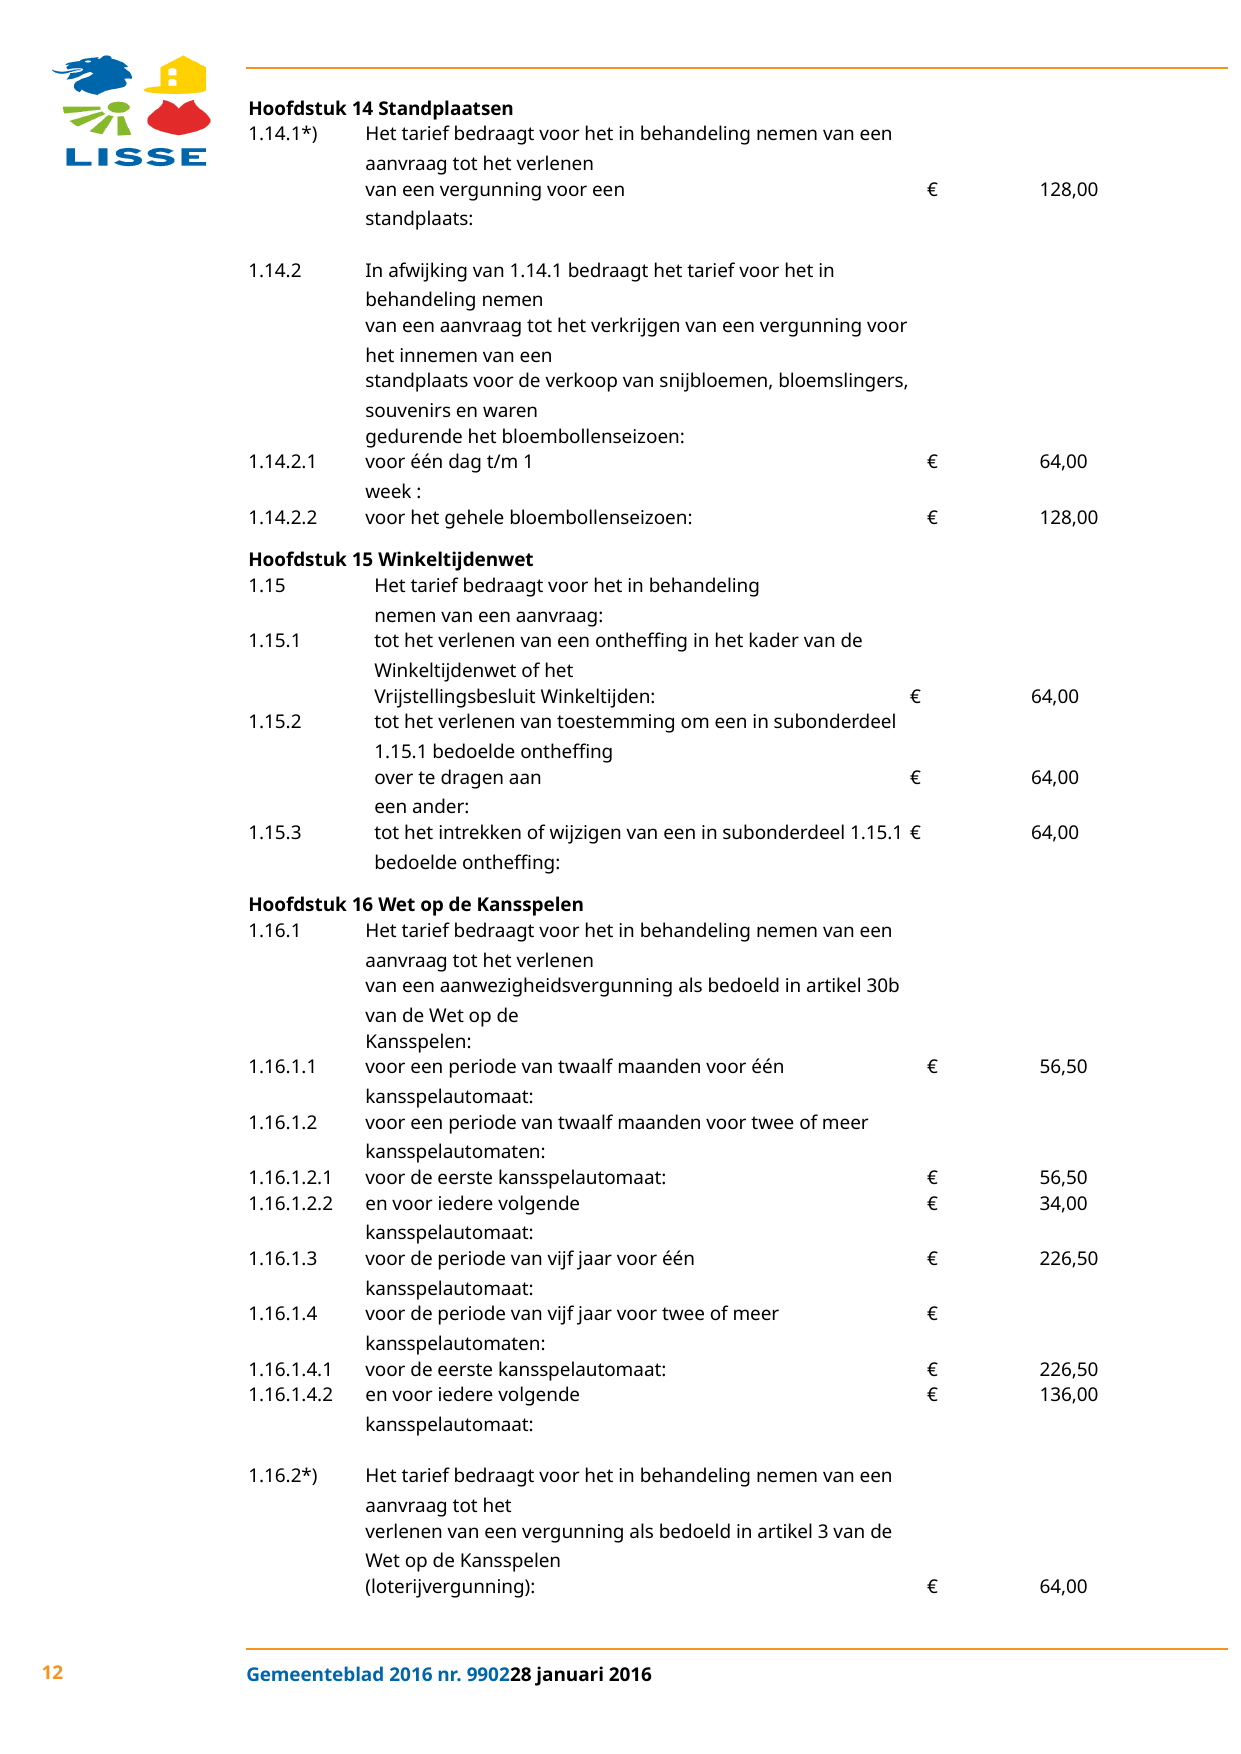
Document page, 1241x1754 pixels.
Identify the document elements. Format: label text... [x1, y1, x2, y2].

table_cell [815, 1164, 927, 1190]
table_cell voor de eerste kansspelautomaat: [365, 1356, 702, 1382]
table_cell [927, 1437, 1039, 1463]
table_cell [789, 683, 910, 709]
table_cell € [927, 1301, 1039, 1356]
table_cell [702, 1437, 814, 1463]
table_header [789, 572, 910, 628]
table_cell [1039, 1109, 1152, 1164]
table_cell [702, 1190, 814, 1245]
table_cell [590, 1437, 702, 1463]
table_cell [702, 1382, 814, 1437]
table_cell [815, 1190, 927, 1245]
table_cell Kansspelen: [365, 1028, 590, 1053]
table_cell [248, 1437, 365, 1463]
table_cell [815, 1437, 927, 1463]
table_cell [702, 1164, 814, 1190]
table_cell [1039, 1028, 1152, 1053]
table_cell [668, 764, 789, 819]
table_header Het tarief bedraagt voor het in behandeling nemen van een aanvraag tot het verlenen [365, 917, 927, 972]
table_cell [815, 1028, 927, 1053]
table_cell (loterijvergunning): [365, 1573, 590, 1599]
table_cell [927, 1028, 1039, 1053]
table_cell In afwijking van 1.14.1 bedraagt het tarief voor het in behandeling nemen [365, 257, 927, 312]
table_cell tot het verlenen van toestemming om een in subonderdeel 1.15.1 bedoelde ontheffing [374, 709, 910, 764]
table_cell [590, 1573, 702, 1599]
table_cell [702, 1028, 814, 1053]
table_cell van een aanwezigheidsvergunning als bedoeld in artikel 30b van de Wet op de [365, 973, 927, 1028]
table_cell [365, 1437, 590, 1463]
table_cell [248, 1573, 365, 1599]
table_cell [702, 504, 814, 530]
table_cell en voor iedere volgende kansspelautomaat: [365, 1190, 702, 1245]
text Hoofdstuk 16 Wet op de Kansspelen [248, 891, 1152, 917]
table_cell [1039, 1437, 1152, 1463]
table_cell 1.14.2.2 [248, 504, 365, 530]
table_cell 1.16.1.4 [248, 1301, 365, 1356]
table_cell [815, 1356, 927, 1382]
table_cell [927, 312, 1039, 368]
table_cell [815, 504, 927, 530]
table_cell [248, 423, 365, 449]
table_cell voor een periode van twaalf maanden voor één kansspelautomaat: [365, 1054, 814, 1109]
table_cell [789, 764, 910, 819]
table_cell [590, 449, 702, 504]
table_cell [927, 973, 1039, 1028]
table_cell over te dragen aan een ander: [374, 764, 547, 819]
table_cell [702, 231, 814, 257]
table_cell [927, 1518, 1039, 1573]
table_header Het tarief bedraagt voor het in behandeling nemen van een aanvraag tot het verlenen [365, 121, 927, 176]
table_cell [1031, 709, 1152, 764]
table_cell 64,00 [1031, 764, 1152, 819]
table_cell 64,00 [1039, 1573, 1152, 1599]
table_cell € [910, 819, 1031, 874]
table_cell voor één dag t/m 1 week : [365, 449, 590, 504]
table_header [1039, 917, 1152, 972]
table_cell voor de periode van vijf jaar voor één kansspelautomaat: [365, 1245, 814, 1301]
table_cell [815, 1573, 927, 1599]
table_cell 136,00 [1039, 1382, 1152, 1437]
table_cell [815, 176, 927, 231]
table_cell standplaats voor de verkoop van snijbloemen, bloemslingers, souvenirs en waren [365, 368, 927, 423]
table_cell [248, 176, 365, 231]
table_cell [927, 1463, 1039, 1518]
table_cell 34,00 [1039, 1190, 1152, 1245]
table_cell van een vergunning voor een standplaats: [365, 176, 702, 231]
table_cell tot het intrekken of wijzigen van een in subonderdeel 1.15.1 bedoelde ontheffing: [374, 819, 910, 874]
table_cell 1.16.1.3 [248, 1245, 365, 1301]
table_header 1.15 [248, 572, 374, 628]
picture [41, 47, 231, 172]
table_cell gedurende het bloembollenseizoen: [365, 423, 702, 449]
table_cell [702, 423, 814, 449]
table_cell voor het gehele bloembollenseizoen: [365, 504, 702, 530]
table_cell [927, 423, 1039, 449]
table_cell € [910, 764, 1031, 819]
table_header [927, 917, 1039, 972]
table_cell € [927, 449, 1039, 504]
table_cell [1039, 973, 1152, 1028]
table_cell verlenen van een vergunning als bedoeld in artikel 3 van de Wet op de Kansspelen [365, 1518, 927, 1573]
table_cell [1039, 423, 1152, 449]
table_cell [1039, 257, 1152, 312]
table_cell [365, 231, 590, 257]
table_cell 1.16.1.2.2 [248, 1190, 365, 1245]
table_cell 1.16.1.4.2 [248, 1382, 365, 1437]
table_cell [702, 1356, 814, 1382]
table_cell 56,50 [1039, 1054, 1152, 1109]
table_cell 1.15.1 [248, 628, 374, 683]
table_cell € [927, 1054, 1039, 1109]
table_cell 1.14.2.1 [248, 449, 365, 504]
table_header 1.14.1*) [248, 121, 365, 176]
table_cell [248, 312, 365, 368]
table_cell en voor iedere volgende kansspelautomaat: [365, 1382, 702, 1437]
table_cell [927, 257, 1039, 312]
table_cell 226,50 [1039, 1245, 1152, 1301]
table_header Het tarief bedraagt voor het in behandeling nemen van een aanvraag: [374, 572, 789, 628]
text Hoofdstuk 15 Winkeltijdenwet [248, 546, 1152, 572]
table_header [1031, 572, 1152, 628]
table_cell [248, 683, 374, 709]
table_cell € [910, 683, 1031, 709]
table_cell 64,00 [1031, 819, 1152, 874]
table_cell [1039, 312, 1152, 368]
table_cell [702, 176, 814, 231]
table_cell 64,00 [1039, 449, 1152, 504]
table_cell [548, 764, 668, 819]
table_cell [248, 764, 374, 819]
table_cell [248, 1518, 365, 1573]
table_cell 1.16.1.2.1 [248, 1164, 365, 1190]
table_cell [927, 231, 1039, 257]
table_cell € [927, 1382, 1039, 1437]
table_cell 64,00 [1031, 683, 1152, 709]
table_cell [1031, 628, 1152, 683]
table_cell [815, 1301, 927, 1356]
table_cell 1.16.1.2 [248, 1109, 365, 1164]
table_cell Vrijstellingsbesluit Winkeltijden: [374, 683, 668, 709]
table_cell tot het verlenen van een ontheffing in het kader van de Winkeltijdenwet of het [374, 628, 910, 683]
table_cell 1.15.2 [248, 709, 374, 764]
table_cell 128,00 [1039, 176, 1152, 231]
table_cell [815, 1054, 927, 1109]
table_cell [590, 231, 702, 257]
table_cell [702, 1573, 814, 1599]
table_header [1039, 121, 1152, 176]
table_cell van een aanvraag tot het verkrijgen van een vergunning voor het innemen van een [365, 312, 927, 368]
table_cell [815, 449, 927, 504]
table_cell € [927, 176, 1039, 231]
table_cell 226,50 [1039, 1356, 1152, 1382]
table_cell [815, 231, 927, 257]
table_cell [248, 1028, 365, 1053]
table_cell € [927, 1356, 1039, 1382]
table_cell [1039, 368, 1152, 423]
table_cell [815, 1245, 927, 1301]
table_cell [815, 423, 927, 449]
table_cell [248, 368, 365, 423]
text Hoofdstuk 14 Standplaatsen [248, 95, 1152, 121]
table_cell voor een periode van twaalf maanden voor twee of meer kansspelautomaten: [365, 1109, 927, 1164]
table_cell voor de periode van vijf jaar voor twee of meer kansspelautomaten: [365, 1301, 814, 1356]
table_cell € [927, 1573, 1039, 1599]
table_cell Het tarief bedraagt voor het in behandeling nemen van een aanvraag tot het [365, 1463, 927, 1518]
table_cell [590, 1028, 702, 1053]
table_cell [910, 709, 1031, 764]
table_cell [248, 973, 365, 1028]
table_cell [927, 1109, 1039, 1164]
table_header 1.16.1 [248, 917, 365, 972]
table_cell € [927, 1245, 1039, 1301]
table_cell [702, 449, 814, 504]
table_cell [1039, 1301, 1152, 1356]
table_cell [248, 231, 365, 257]
table_cell 1.16.2*) [248, 1463, 365, 1518]
table_cell € [927, 1164, 1039, 1190]
table_cell 1.15.3 [248, 819, 374, 874]
table_cell [1039, 1463, 1152, 1518]
table_cell voor de eerste kansspelautomaat: [365, 1164, 702, 1190]
table_cell 1.14.2 [248, 257, 365, 312]
table_cell [1039, 231, 1152, 257]
table_cell 1.16.1.4.1 [248, 1356, 365, 1382]
table_header [927, 121, 1039, 176]
table_cell € [927, 504, 1039, 530]
table_cell [927, 368, 1039, 423]
table_cell [910, 628, 1031, 683]
table_cell 56,50 [1039, 1164, 1152, 1190]
table_cell € [927, 1190, 1039, 1245]
table_cell [815, 1382, 927, 1437]
table_cell 1.16.1.1 [248, 1054, 365, 1109]
table_header [910, 572, 1031, 628]
table_cell 128,00 [1039, 504, 1152, 530]
table_cell [1039, 1518, 1152, 1573]
table_cell [668, 683, 789, 709]
